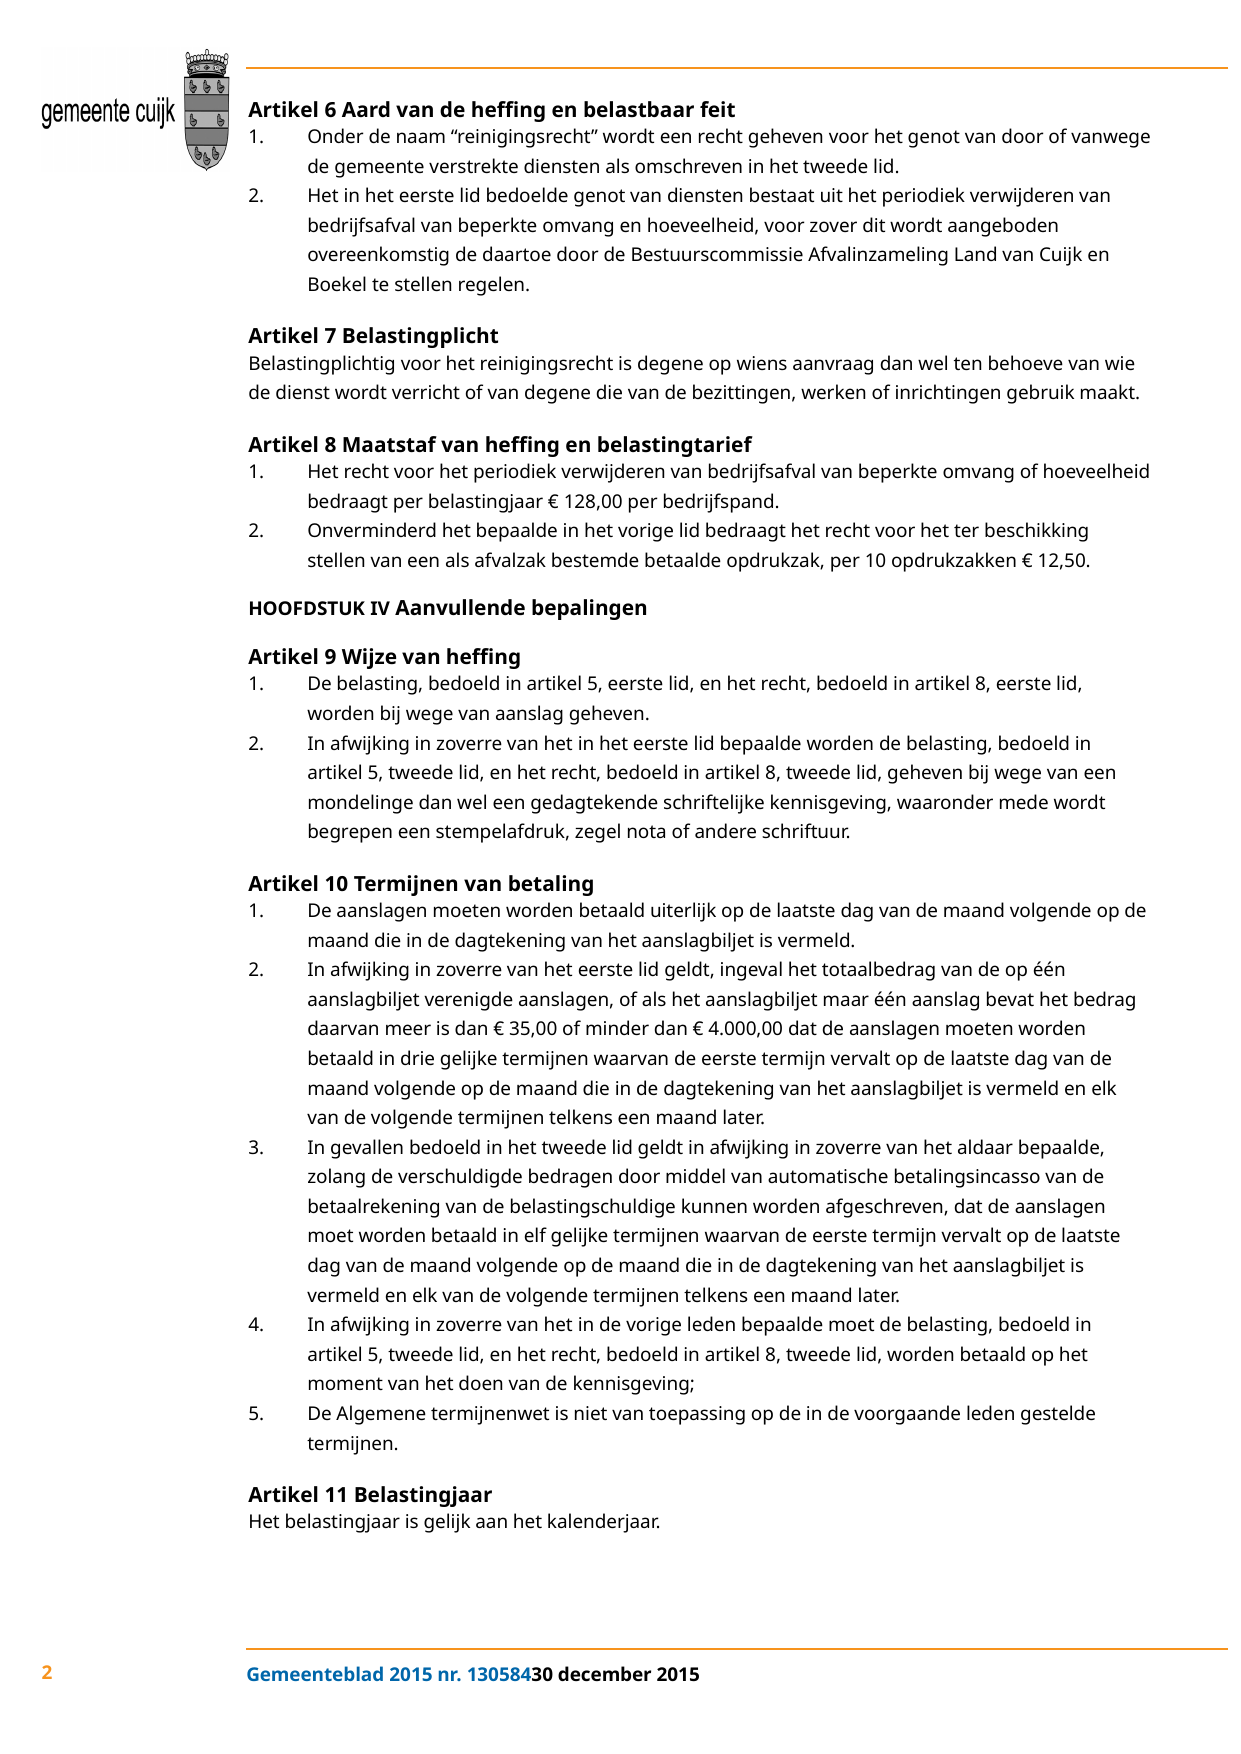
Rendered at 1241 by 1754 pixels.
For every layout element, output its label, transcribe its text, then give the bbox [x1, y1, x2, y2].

text Belastingplichtig voor het reinigingsrecht is degene op wiens aanvraag dan wel ten behoeve van wie de dienst wordt verricht of van degene die van de bezittingen, werken of inrichtingen gebruik maakt. [248, 350, 1152, 405]
list Het recht voor het periodiek verwijderen van bedrijfsafval van beperkte omvang of hoeveelheid bedraagt per belastingjaar € 128,00 per bedrijfspand. [248, 458, 1152, 514]
text Artikel 8 Maatstaf van heffing en belastingtarief [248, 430, 1152, 458]
text Artikel 9 Wijze van heffing [248, 642, 1152, 671]
text Artikel 11 Belastingjaar [248, 1480, 1152, 1509]
list De aanslagen moeten worden betaald uiterlijk op de laatste dag van de maand volgende op de maand die in de dagtekening van het aanslagbiljet is vermeld. [248, 897, 1152, 953]
list Onverminderd het bepaalde in het vorige lid bedraagt het recht voor het ter beschikking stellen van een als afvalzak bestemde betaalde opdrukzak, per 10 opdrukzakken € 12,50. [248, 518, 1152, 573]
text HOOFDSTUK IV Aanvullende bepalingen [248, 593, 1152, 621]
list Onder de naam “reinigingsrecht” wordt een recht geheven voor het genot van door of vanwege de gemeente verstrekte diensten als omschreven in het tweede lid. [248, 123, 1152, 178]
text Artikel 6 Aard van de heffing en belastbaar feit [248, 95, 1152, 123]
list In gevallen bedoeld in het tweede lid geldt in afwijking in zoverre van het aldaar bepaalde, zolang de verschuldigde bedragen door middel van automatische betalingsincasso van de betaalrekening van de belastingschuldige kunnen worden afgeschreven, dat de aanslagen moet worden betaald in elf gelijke termijnen waarvan de eerste termijn vervalt op de laatste dag van de maand volgende op de maand die in de dagtekening van het aanslagbiljet is vermeld en elk van de volgende termijnen telkens een maand later. [248, 1134, 1152, 1308]
list De belasting, bedoeld in artikel 5, eerste lid, en het recht, bedoeld in artikel 8, eerste lid, worden bij wege van aanslag geheven. [248, 671, 1152, 726]
text Het belastingjaar is gelijk aan het kalenderjaar. [248, 1509, 1152, 1534]
list De Algemene termijnenwet is niet van toepassing op de in de voorgaande leden gestelde termijnen. [248, 1400, 1152, 1456]
picture [41, 47, 231, 172]
text Artikel 10 Termijnen van betaling [248, 869, 1152, 897]
list Het in het eerste lid bedoelde genot van diensten bestaat uit het periodiek verwijderen van bedrijfsafval van beperkte omvang en hoeveelheid, voor zover dit wordt aangeboden overeenkomstig de daartoe door de Bestuurscommissie Afvalinzameling Land van Cuijk en Boekel te stellen regelen. [248, 182, 1152, 297]
text Artikel 7 Belastingplicht [248, 322, 1152, 350]
list In afwijking in zoverre van het in het eerste lid bepaalde worden de belasting, bedoeld in artikel 5, tweede lid, en het recht, bedoeld in artikel 8, tweede lid, geheven bij wege van een mondelinge dan wel een gedagtekende schriftelijke kennisgeving, waaronder mede wordt begrepen een stempelafdruk, zegel nota of andere schriftuur. [248, 730, 1152, 844]
list In afwijking in zoverre van het eerste lid geldt, ingeval het totaalbedrag van de op één aanslagbiljet verenigde aanslagen, of als het aanslagbiljet maar één aanslag bevat het bedrag daarvan meer is dan € 35,00 of minder dan € 4.000,00 dat de aanslagen moeten worden betaald in drie gelijke termijnen waarvan de eerste termijn vervalt op de laatste dag van de maand volgende op de maand die in de dagtekening van het aanslagbiljet is vermeld en elk van de volgende termijnen telkens een maand later. [248, 956, 1152, 1130]
list In afwijking in zoverre van het in de vorige leden bepaalde moet de belasting, bedoeld in artikel 5, tweede lid, en het recht, bedoeld in artikel 8, tweede lid, worden betaald op het moment van het doen van de kennisgeving; [248, 1311, 1152, 1396]
